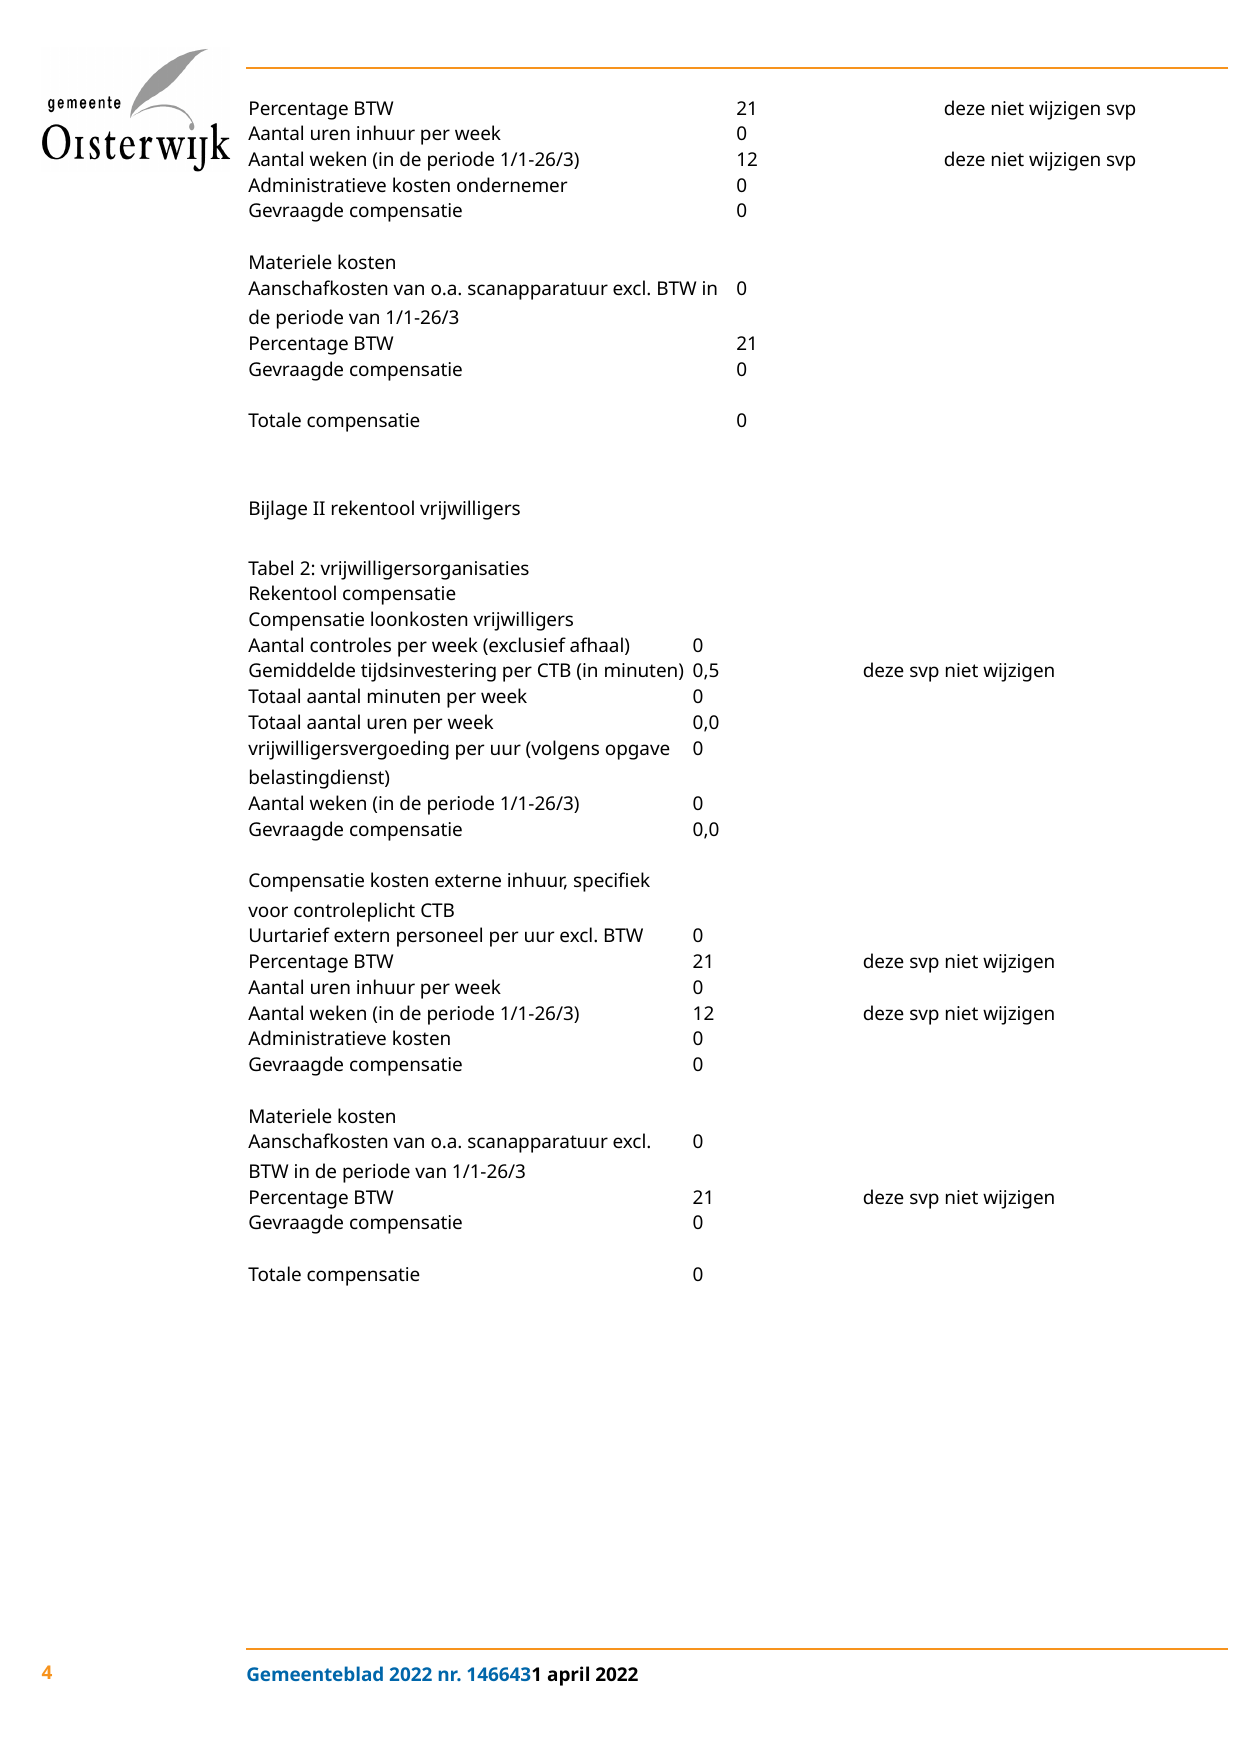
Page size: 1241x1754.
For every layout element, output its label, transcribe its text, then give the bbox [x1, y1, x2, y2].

table_cell 21 [736, 330, 944, 356]
table_cell [863, 1077, 1152, 1103]
table_cell Percentage BTW [248, 330, 736, 356]
table_cell Totale compensatie [248, 408, 736, 433]
table_header [863, 555, 1152, 581]
table_cell 0 [693, 790, 863, 816]
table_cell [248, 382, 736, 407]
table_cell [944, 121, 1152, 146]
table_cell Gevraagde compensatie [248, 1051, 692, 1077]
table_cell [693, 581, 863, 606]
table_header Tabel 2: vrijwilligersorganisaties [248, 555, 863, 581]
table_cell [863, 1026, 1152, 1051]
table_cell 21 [693, 949, 863, 974]
table_cell [944, 198, 1152, 223]
table_cell 0 [736, 198, 944, 223]
table_cell 0 [736, 356, 944, 382]
text Bijlage II rekentool vrijwilligers [248, 496, 1152, 521]
table_cell [693, 842, 863, 867]
table_cell [863, 581, 1152, 606]
table_cell Percentage BTW [248, 95, 736, 121]
table_cell [944, 224, 1152, 249]
table_cell 12 [736, 146, 944, 172]
table_cell [863, 790, 1152, 816]
table_cell [944, 275, 1152, 330]
table_cell [863, 1129, 1152, 1184]
table_cell deze niet wijzigen svp [944, 146, 1152, 172]
table_cell [863, 1235, 1152, 1261]
table_cell [863, 1210, 1152, 1235]
table_cell [863, 735, 1152, 790]
table_cell Compensatie kosten externe inhuur, specifiek voor controleplicht CTB [248, 868, 692, 923]
table_cell Aanschafkosten van o.a. scanapparatuur excl. BTW in de periode van 1/1-26/3 [248, 1129, 692, 1184]
table_cell Materiele kosten [248, 249, 736, 275]
table_cell 0,0 [693, 709, 863, 735]
table_cell [863, 974, 1152, 1000]
table_cell [693, 868, 863, 923]
table_cell Aantal weken (in de periode 1/1-26/3) [248, 146, 736, 172]
table_cell Gevraagde compensatie [248, 1210, 692, 1235]
table_cell [693, 1077, 863, 1103]
table_cell Materiele kosten [248, 1103, 692, 1128]
table_cell 0,5 [693, 658, 863, 683]
table_cell 0 [736, 172, 944, 198]
table_cell [863, 868, 1152, 923]
table_cell [736, 249, 944, 275]
table_cell Administratieve kosten ondernemer [248, 172, 736, 198]
table_cell Uurtarief extern personeel per uur excl. BTW [248, 923, 692, 948]
table_cell [944, 249, 1152, 275]
table_cell Aantal uren inhuur per week [248, 974, 692, 1000]
table_cell Gevraagde compensatie [248, 356, 736, 382]
table_cell 0 [736, 408, 944, 433]
table_cell [248, 224, 736, 249]
table_cell deze svp niet wijzigen [863, 949, 1152, 974]
table_cell [863, 923, 1152, 948]
table_cell [863, 816, 1152, 842]
table_cell [944, 172, 1152, 198]
table_cell Aantal controles per week (exclusief afhaal) [248, 632, 692, 658]
table_cell 0 [736, 121, 944, 146]
table_cell 0 [736, 275, 944, 330]
table_cell Totaal aantal uren per week [248, 709, 692, 735]
table_cell Aantal uren inhuur per week [248, 121, 736, 146]
table_cell 0 [693, 1261, 863, 1287]
table_cell [693, 606, 863, 632]
table_cell [693, 1103, 863, 1128]
table_cell [944, 330, 1152, 356]
table_cell 0,0 [693, 816, 863, 842]
table_cell Administratieve kosten [248, 1026, 692, 1051]
table_cell [863, 842, 1152, 867]
table_cell deze svp niet wijzigen [863, 658, 1152, 683]
table_cell Gemiddelde tijdsinvestering per CTB (in minuten) [248, 658, 692, 683]
table_cell 0 [693, 1210, 863, 1235]
table_cell deze svp niet wijzigen [863, 1184, 1152, 1209]
table_cell Aantal weken (in de periode 1/1-26/3) [248, 790, 692, 816]
table_cell Aanschafkosten van o.a. scanapparatuur excl. BTW in de periode van 1/1-26/3 [248, 275, 736, 330]
table_cell [863, 1103, 1152, 1128]
table_cell Percentage BTW [248, 949, 692, 974]
table_cell [863, 1051, 1152, 1077]
table_cell [248, 1077, 692, 1103]
table_cell 0 [693, 735, 863, 790]
table_cell [736, 382, 944, 407]
table_cell [944, 408, 1152, 433]
table_cell Gevraagde compensatie [248, 816, 692, 842]
table_cell 0 [693, 1129, 863, 1184]
picture [41, 47, 231, 172]
table_cell [944, 356, 1152, 382]
table_cell [248, 1235, 692, 1261]
table_cell [863, 632, 1152, 658]
table_cell vrijwilligersvergoeding per uur (volgens opgave belastingdienst) [248, 735, 692, 790]
table_cell 21 [693, 1184, 863, 1209]
table_cell 0 [693, 974, 863, 1000]
table_cell 0 [693, 632, 863, 658]
table_cell Percentage BTW [248, 1184, 692, 1209]
table_cell 0 [693, 1026, 863, 1051]
table_cell Totaal aantal minuten per week [248, 684, 692, 709]
table_cell [248, 842, 692, 867]
table_cell [693, 1235, 863, 1261]
table_cell 21 [736, 95, 944, 121]
table_cell Gevraagde compensatie [248, 198, 736, 223]
table_cell Totale compensatie [248, 1261, 692, 1287]
table_cell 0 [693, 1051, 863, 1077]
table_cell [863, 709, 1152, 735]
table_cell Aantal weken (in de periode 1/1-26/3) [248, 1000, 692, 1026]
table_cell Rekentool compensatie [248, 581, 692, 606]
table_cell [944, 382, 1152, 407]
table_cell Compensatie loonkosten vrijwilligers [248, 606, 692, 632]
table_cell 0 [693, 923, 863, 948]
table_cell [863, 606, 1152, 632]
table_cell [863, 684, 1152, 709]
table_cell deze svp niet wijzigen [863, 1000, 1152, 1026]
table_cell [736, 224, 944, 249]
table_cell 0 [693, 684, 863, 709]
table_cell [863, 1261, 1152, 1287]
table_cell deze niet wijzigen svp [944, 95, 1152, 121]
table_cell 12 [693, 1000, 863, 1026]
